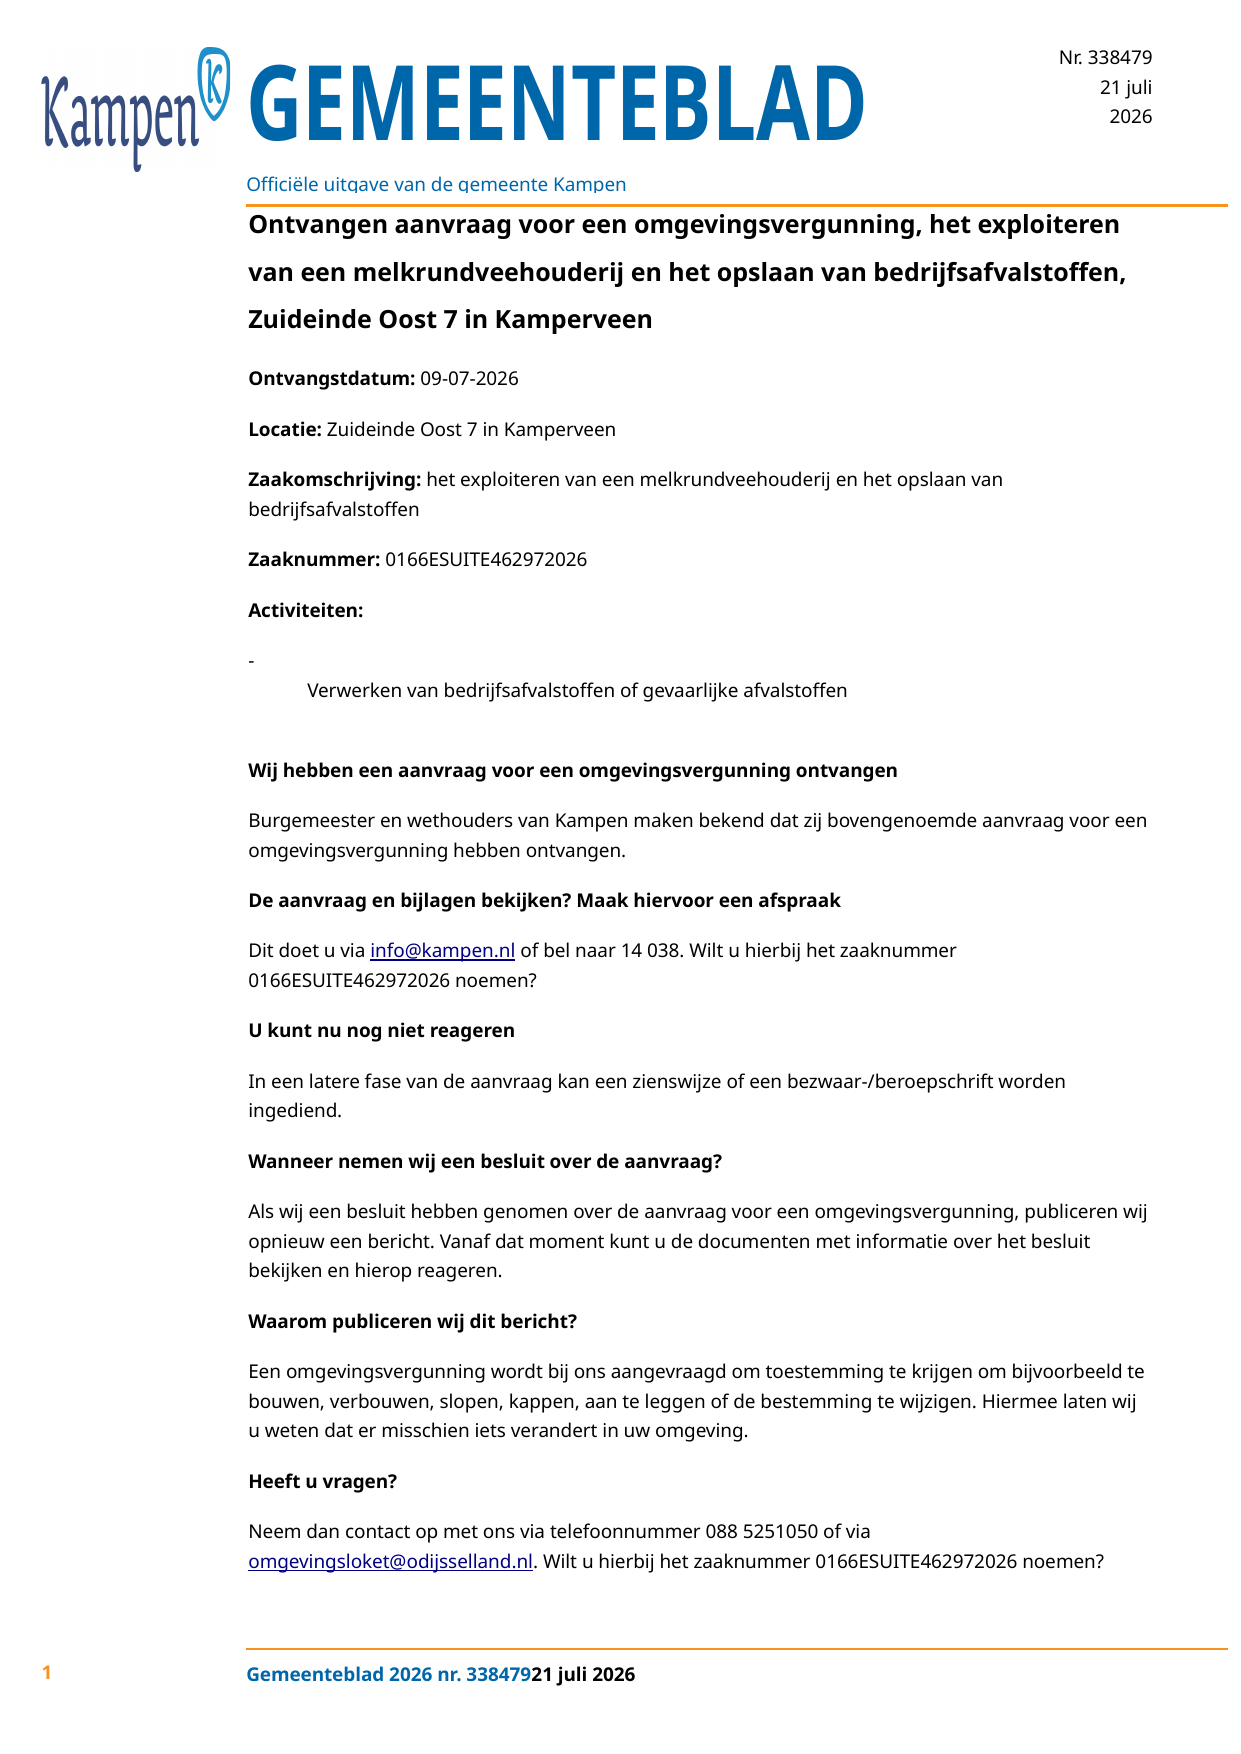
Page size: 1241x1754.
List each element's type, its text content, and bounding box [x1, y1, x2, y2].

text Als wij een besluit hebben genomen over de aanvraag voor een omgevingsvergunning, publiceren wij opnieuw een bericht. Vanaf dat moment kunt u de documenten met informatie over het besluit bekijken en hierop reageren. [248, 1198, 1152, 1283]
text In een latere fase van de aanvraag kan een zienswijze of een bezwaar-/beroepschrift worden ingediend. [248, 1068, 1152, 1123]
text Dit doet u via info@kampen.nl of bel naar 14 038. Wilt u hierbij het zaaknummer 0166ESUITE462972026 noemen? [248, 938, 1152, 993]
text Zaaknummer: 0166ESUITE462972026 [248, 546, 1152, 572]
text Wanneer nemen wij een besluit over de aanvraag? [248, 1148, 1152, 1174]
text Ontvangen aanvraag voor een omgevingsvergunning, het exploiteren van een melkrundveehouderij en het opslaan van bedrijfsafvalstoffen, Zuideinde Oost 7 in Kamperveen [248, 207, 1152, 336]
text Wij hebben een aanvraag voor een omgevingsvergunning ontvangen [248, 757, 1152, 782]
text Activiteiten: [248, 597, 1152, 622]
picture [41, 47, 231, 172]
list Verwerken van bedrijfsafvalstoffen of gevaarlijke afvalstoffen [248, 677, 1152, 702]
text U kunt nu nog niet reageren [248, 1018, 1152, 1043]
text Burgemeester en wethouders van Kampen maken bekend dat zij bovengenoemde aanvraag voor een omgevingsvergunning hebben ontvangen. [248, 807, 1152, 862]
text Waarom publiceren wij dit bericht? [248, 1308, 1152, 1334]
text Heeft u vragen? [248, 1468, 1152, 1494]
text Zaakomschrijving: het exploiteren van een melkrundveehouderij en het opslaan van bedrijfsafvalstoffen [248, 466, 1152, 522]
text Ontvangstdatum: 09-07-2026 [248, 366, 1152, 391]
text Locatie: Zuideinde Oost 7 in Kamperveen [248, 416, 1152, 442]
text Een omgevingsvergunning wordt bij ons aangevraagd om toestemming te krijgen om bijvoorbeeld te bouwen, verbouwen, slopen, kappen, aan te leggen of de bestemming te wijzigen. Hiermee laten wij u weten dat er misschien iets verandert in uw omgeving. [248, 1358, 1152, 1443]
text De aanvraag en bijlagen bekijken? Maak hiervoor een afspraak [248, 887, 1152, 913]
text Neem dan contact op met ons via telefoonnummer 088 5251050 of via omgevingsloket@odijsselland.nl. Wilt u hierbij het zaaknummer 0166ESUITE462972026 noemen? [248, 1518, 1152, 1574]
